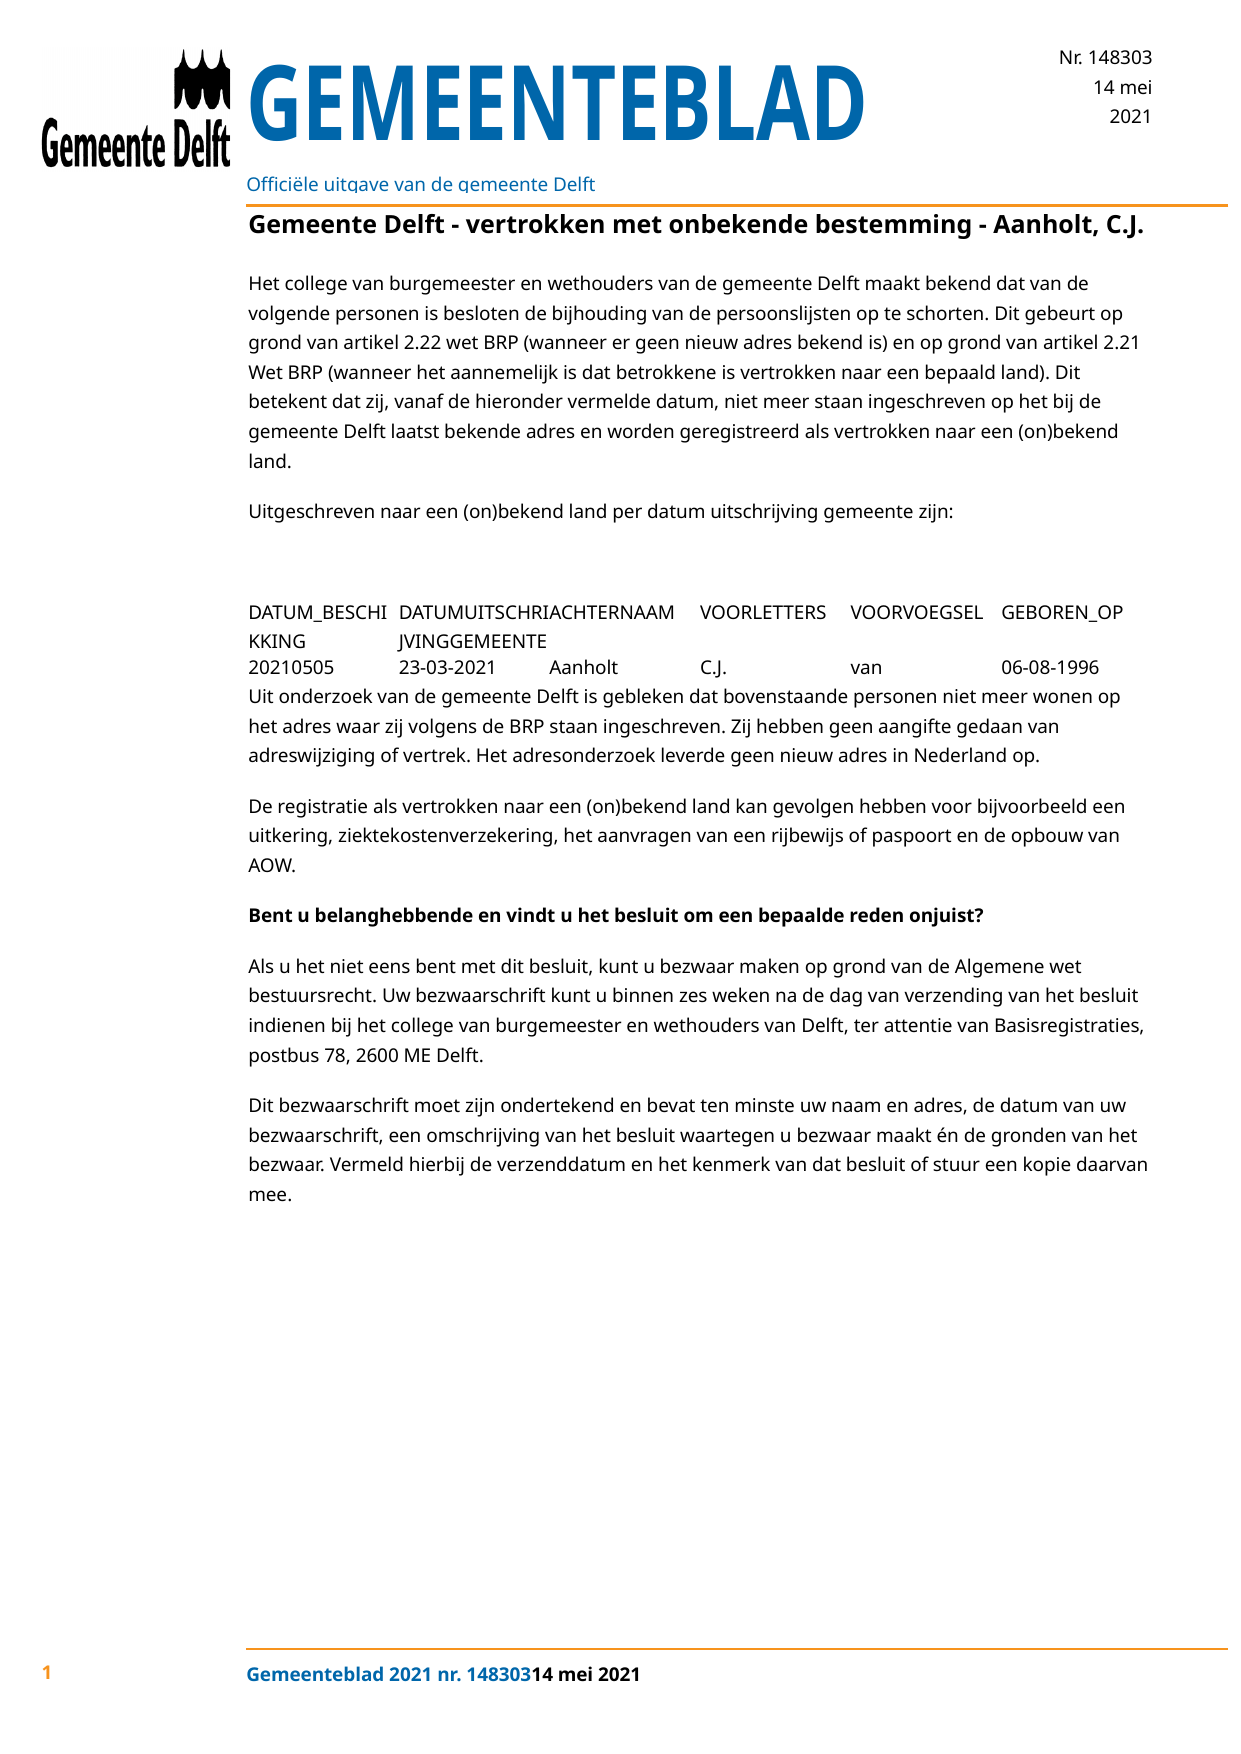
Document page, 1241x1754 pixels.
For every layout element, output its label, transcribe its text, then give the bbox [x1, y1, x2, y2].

table_header GEBOREN_OP [1001, 599, 1152, 654]
table_header DATUM_BESCHIKKING [248, 599, 398, 654]
text Gemeente Delft - vertrokken met onbekende bestemming - Aanholt, C.J. [248, 207, 1152, 241]
text Het college van burgemeester en wethouders van de gemeente Delft maakt bekend dat van de volgende personen is besloten de bijhouding van de persoonslijsten op te schorten. Dit gebeurt op grond van artikel 2.22 wet BRP (wanneer er geen nieuw adres bekend is) en op grond van artikel 2.21 Wet BRP (wanneer het aannemelijk is dat betrokkene is vertrokken naar een bepaald land). Dit betekent dat zij, vanaf de hieronder vermelde datum, niet meer staan ingeschreven op het bij de gemeente Delft laatst bekende adres en worden geregistreerd als vertrokken naar een (on)bekend land. [248, 270, 1152, 473]
picture [41, 47, 231, 172]
text De registratie als vertrokken naar een (on)bekend land kan gevolgen hebben voor bijvoorbeeld een uitkering, ziektekostenverzekering, het aanvragen van een rijbewijs of paspoort en de opbouw van AOW. [248, 793, 1152, 878]
table_header DATUMUITSCHRIJVINGGEMEENTE [399, 599, 549, 654]
table_cell 23-03-2021 [399, 655, 549, 680]
text Uit onderzoek van de gemeente Delft is gebleken dat bovenstaande personen niet meer wonen op het adres waar zij volgens de BRP staan ingeschreven. Zij hebben geen aangifte gedaan van adreswijziging of vertrek. Het adresonderzoek leverde geen nieuw adres in Nederland op. [248, 683, 1152, 768]
table_cell C.J. [700, 655, 850, 680]
table_header VOORLETTERS [700, 599, 850, 654]
text Uitgeschreven naar een (on)bekend land per datum uitschrijving gemeente zijn: [248, 498, 1152, 524]
table_cell Aanholt [549, 655, 700, 680]
table_header ACHTERNAAM [549, 599, 700, 654]
table_cell 06-08-1996 [1001, 655, 1152, 680]
table_cell van [850, 655, 1001, 680]
text Als u het niet eens bent met dit besluit, kunt u bezwaar maken op grond van de Algemene wet bestuursrecht. Uw bezwaarschrift kunt u binnen zes weken na de dag van verzending van het besluit indienen bij het college van burgemeester en wethouders van Delft, ter attentie van Basisregistraties, postbus 78, 2600 ME Delft. [248, 953, 1152, 1067]
table_cell 20210505 [248, 655, 398, 680]
table_header VOORVOEGSEL [850, 599, 1001, 654]
text Dit bezwaarschrift moet zijn ondertekend en bevat ten minste uw naam en adres, de datum van uw bezwaarschrift, een omschrijving van het besluit waartegen u bezwaar maakt én de gronden van het bezwaar. Vermeld hierbij de verzenddatum en het kenmerk van dat besluit of stuur een kopie daarvan mee. [248, 1092, 1152, 1207]
text Bent u belanghebbende en vindt u het besluit om een bepaalde reden onjuist? [248, 903, 1152, 928]
